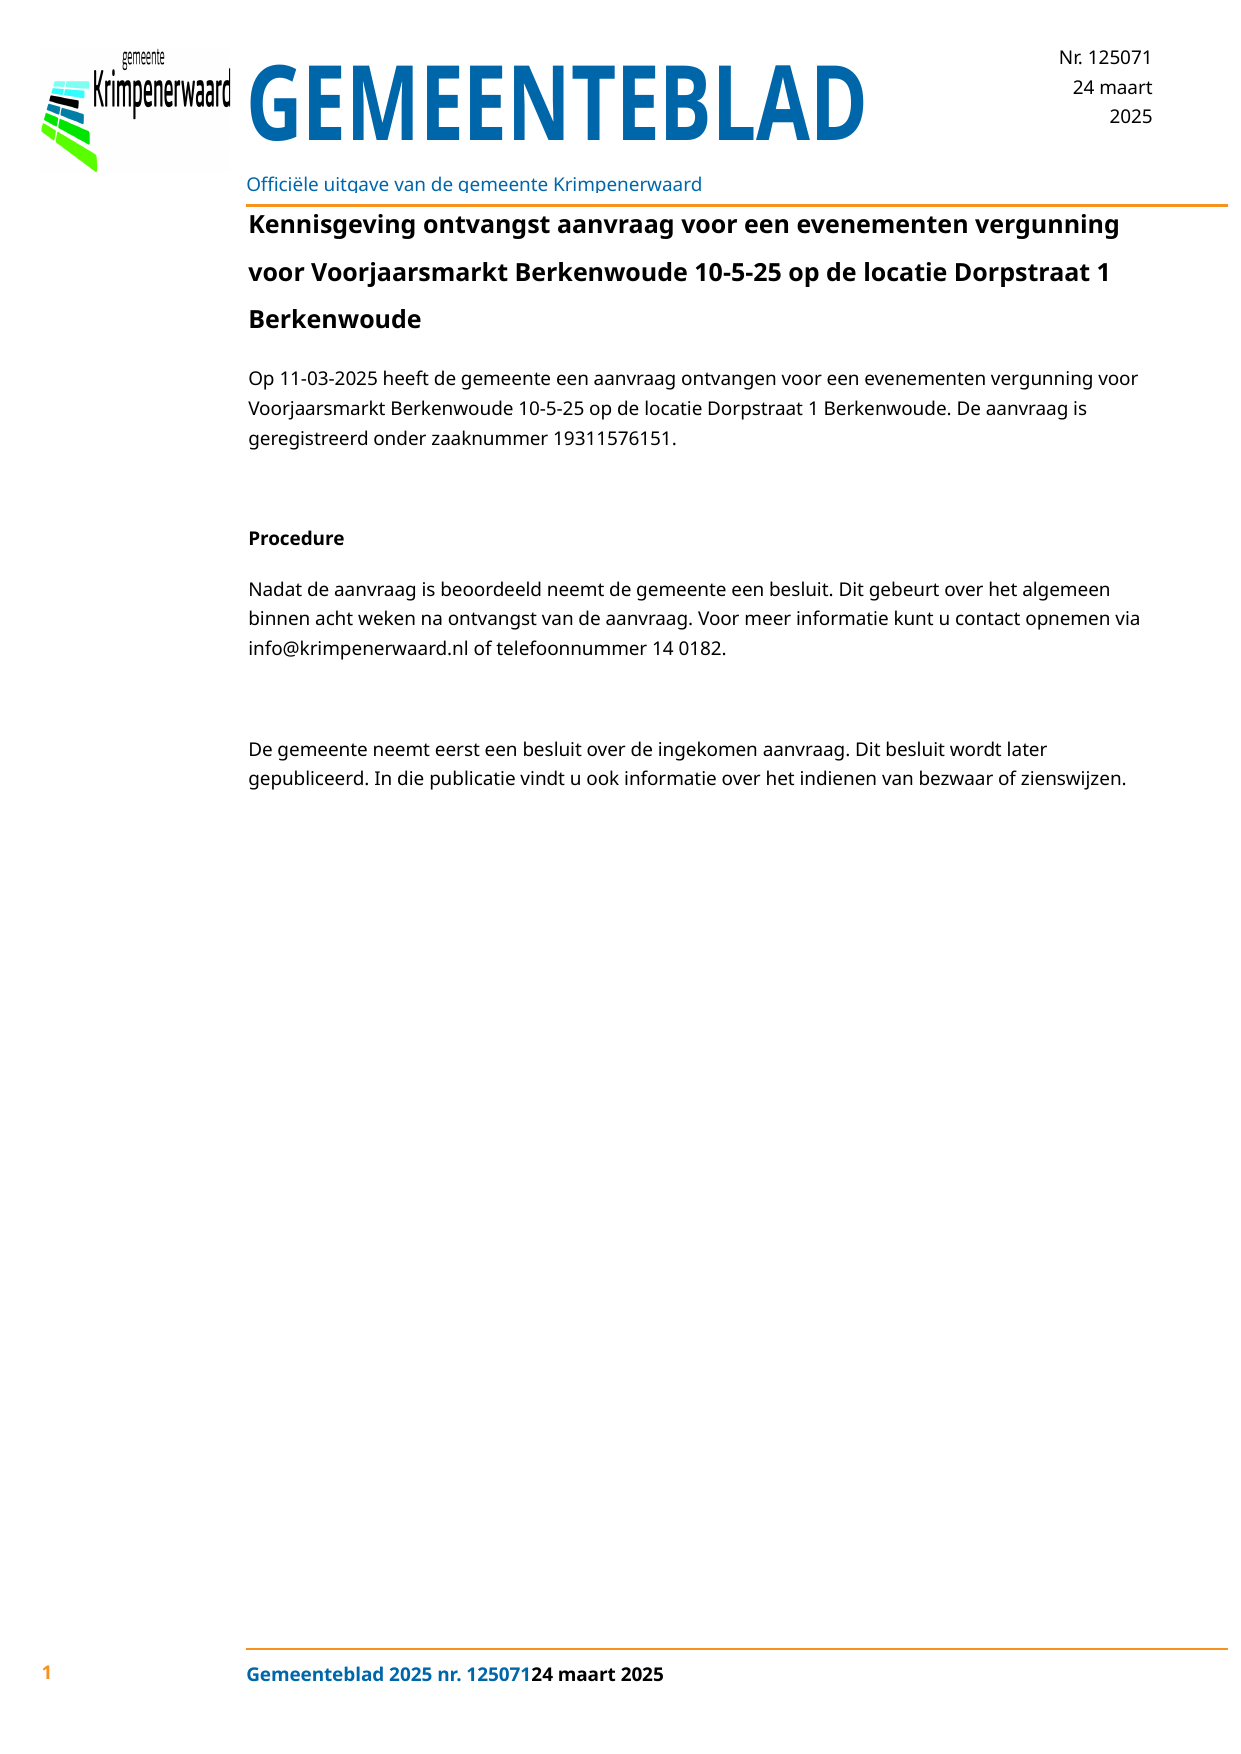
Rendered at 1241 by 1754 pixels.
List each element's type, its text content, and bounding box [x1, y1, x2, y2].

text Procedure [248, 526, 1152, 551]
text Op 11-03-2025 heeft de gemeente een aanvraag ontvangen voor een evenementen vergunning voor Voorjaarsmarkt Berkenwoude 10-5-25 op de locatie Dorpstraat 1 Berkenwoude. De aanvraag is geregistreerd onder zaaknummer 19311576151. [248, 366, 1152, 450]
text Nadat de aanvraag is beoordeeld neemt de gemeente een besluit. Dit gebeurt over het algemeen binnen acht weken na ontvangst van de aanvraag. Voor meer informatie kunt u contact opnemen via info@krimpenerwaard.nl of telefoonnummer 14 0182. [248, 576, 1152, 661]
picture [41, 47, 231, 172]
text Kennisgeving ontvangst aanvraag voor een evenementen vergunning voor Voorjaarsmarkt Berkenwoude 10-5-25 op de locatie Dorpstraat 1 Berkenwoude [248, 207, 1152, 336]
text De gemeente neemt eerst een besluit over de ingekomen aanvraag. Dit besluit wordt later gepubliceerd. In die publicatie vindt u ook informatie over het indienen van bezwaar of zienswijzen. [248, 736, 1152, 791]
